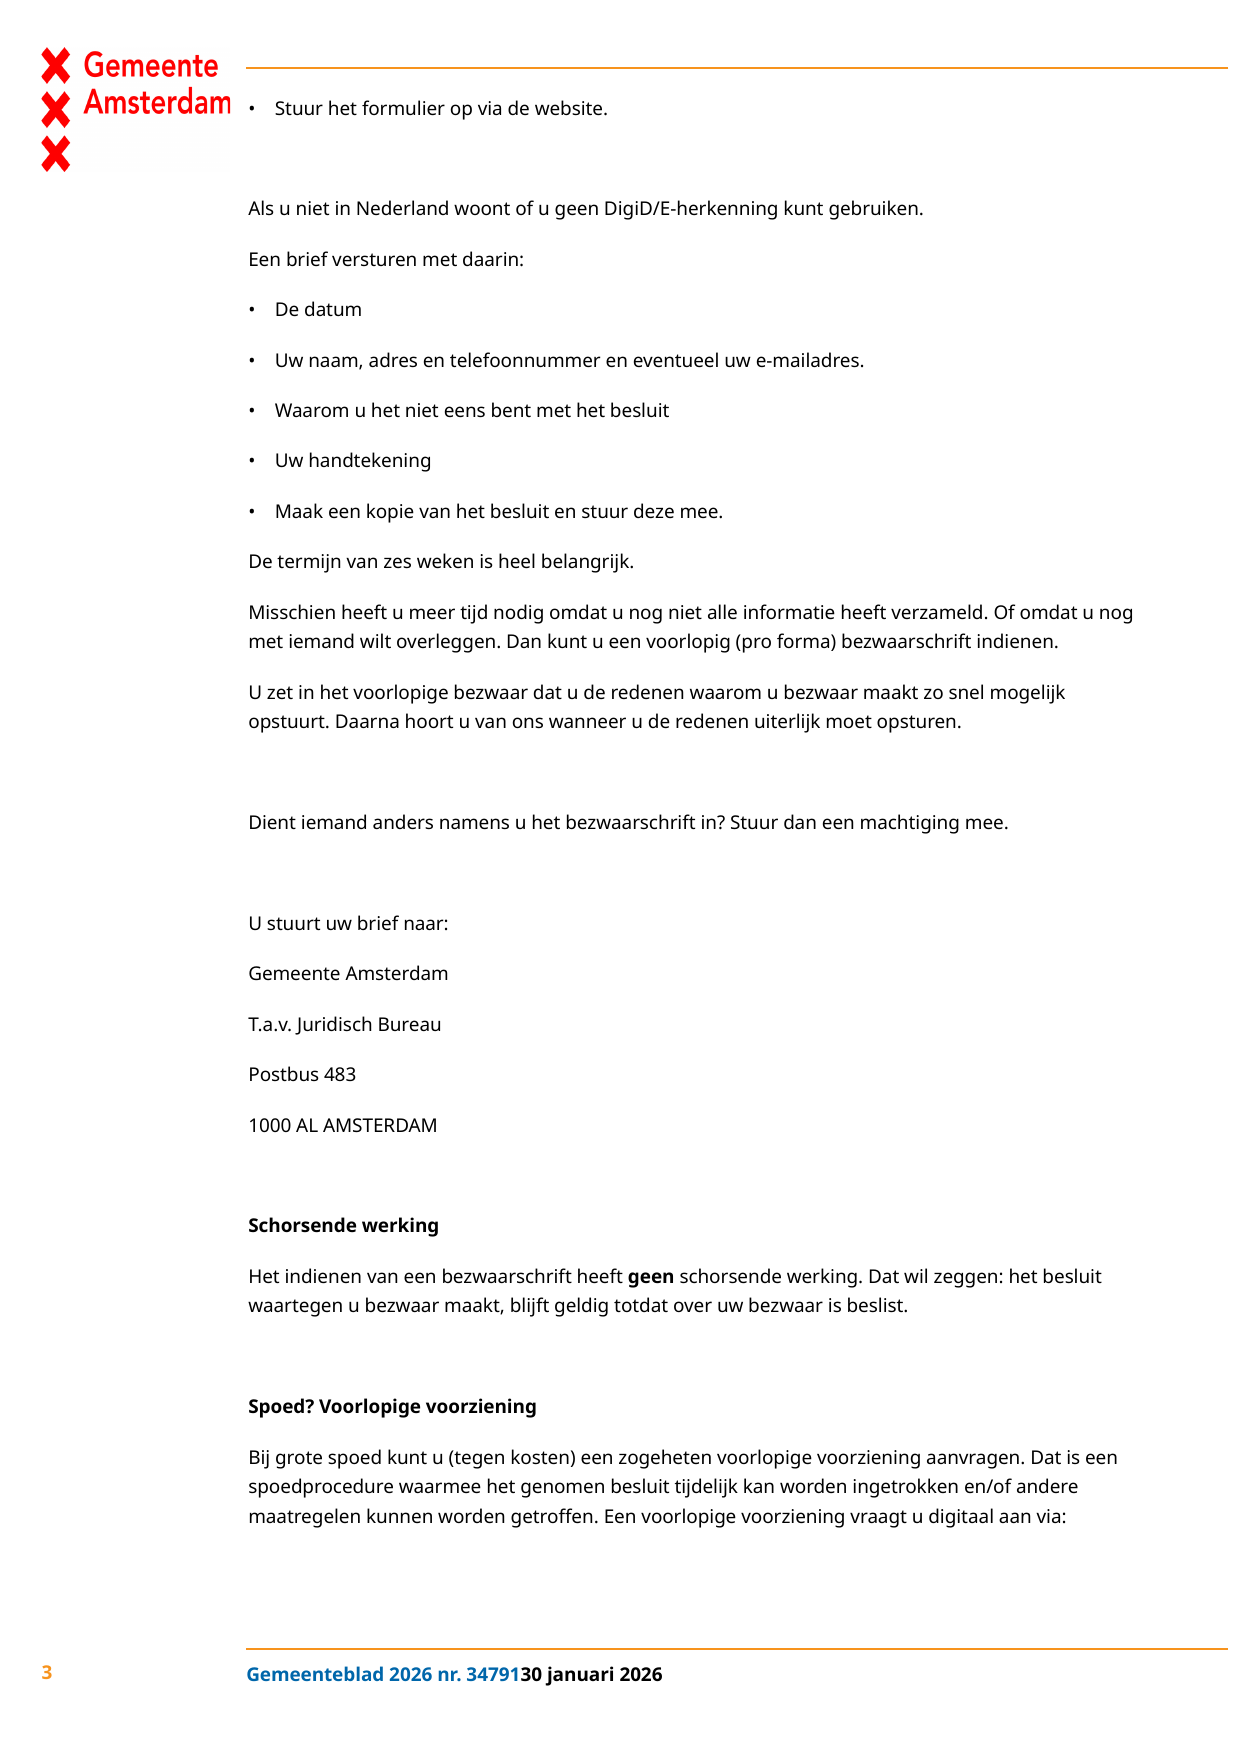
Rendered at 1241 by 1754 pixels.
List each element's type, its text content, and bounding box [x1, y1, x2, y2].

text Bij grote spoed kunt u (tegen kosten) een zogeheten voorlopige voorziening aanvragen. Dat is een spoedprocedure waarmee het genomen besluit tijdelijk kan worden ingetrokken en/of andere maatregelen kunnen worden getroffen. Een voorlopige voorziening vraagt u digitaal aan via: [248, 1444, 1152, 1529]
text Dient iemand anders namens u het bezwaarschrift in? Stuur dan een machtiging mee. [248, 809, 1152, 835]
text T.a.v. Juridisch Bureau [248, 1011, 1152, 1037]
text De termijn van zes weken is heel belangrijk. [248, 548, 1152, 574]
text U zet in het voorlopige bezwaar dat u de redenen waarom u bezwaar maakt zo snel mogelijk opstuurt. Daarna hoort u van ons wanneer u de redenen uiterlijk moet opsturen. [248, 679, 1152, 734]
text • Uw handtekening [248, 448, 1152, 473]
text Spoed? Voorlopige voorziening [248, 1393, 1152, 1419]
text Misschien heeft u meer tijd nodig omdat u nog niet alle informatie heeft verzameld. Of omdat u nog met iemand wilt overleggen. Dan kunt u een voorlopig (pro forma) bezwaarschrift indienen. [248, 599, 1152, 654]
text 1000 AL AMSTERDAM [248, 1112, 1152, 1138]
text Het indienen van een bezwaarschrift heeft geen schorsende werking. Dat wil zeggen: het besluit waartegen u bezwaar maakt, blijft geldig totdat over uw bezwaar is beslist. [248, 1263, 1152, 1318]
text Gemeente Amsterdam [248, 961, 1152, 986]
text • Waarom u het niet eens bent met het besluit [248, 397, 1152, 423]
picture [41, 47, 231, 172]
text Postbus 483 [248, 1061, 1152, 1087]
text • Uw naam, adres en telefoonnummer en eventueel uw e-mailadres. [248, 347, 1152, 373]
text • Stuur het formulier op via de website. [248, 95, 1152, 121]
text U stuurt uw brief naar: [248, 910, 1152, 936]
text • De datum [248, 296, 1152, 322]
text • Maak een kopie van het besluit en stuur deze mee. [248, 498, 1152, 524]
text Een brief versturen met daarin: [248, 246, 1152, 272]
text Als u niet in Nederland woont of u geen DigiD/E-herkenning kunt gebruiken. [248, 196, 1152, 221]
text Schorsende werking [248, 1213, 1152, 1238]
